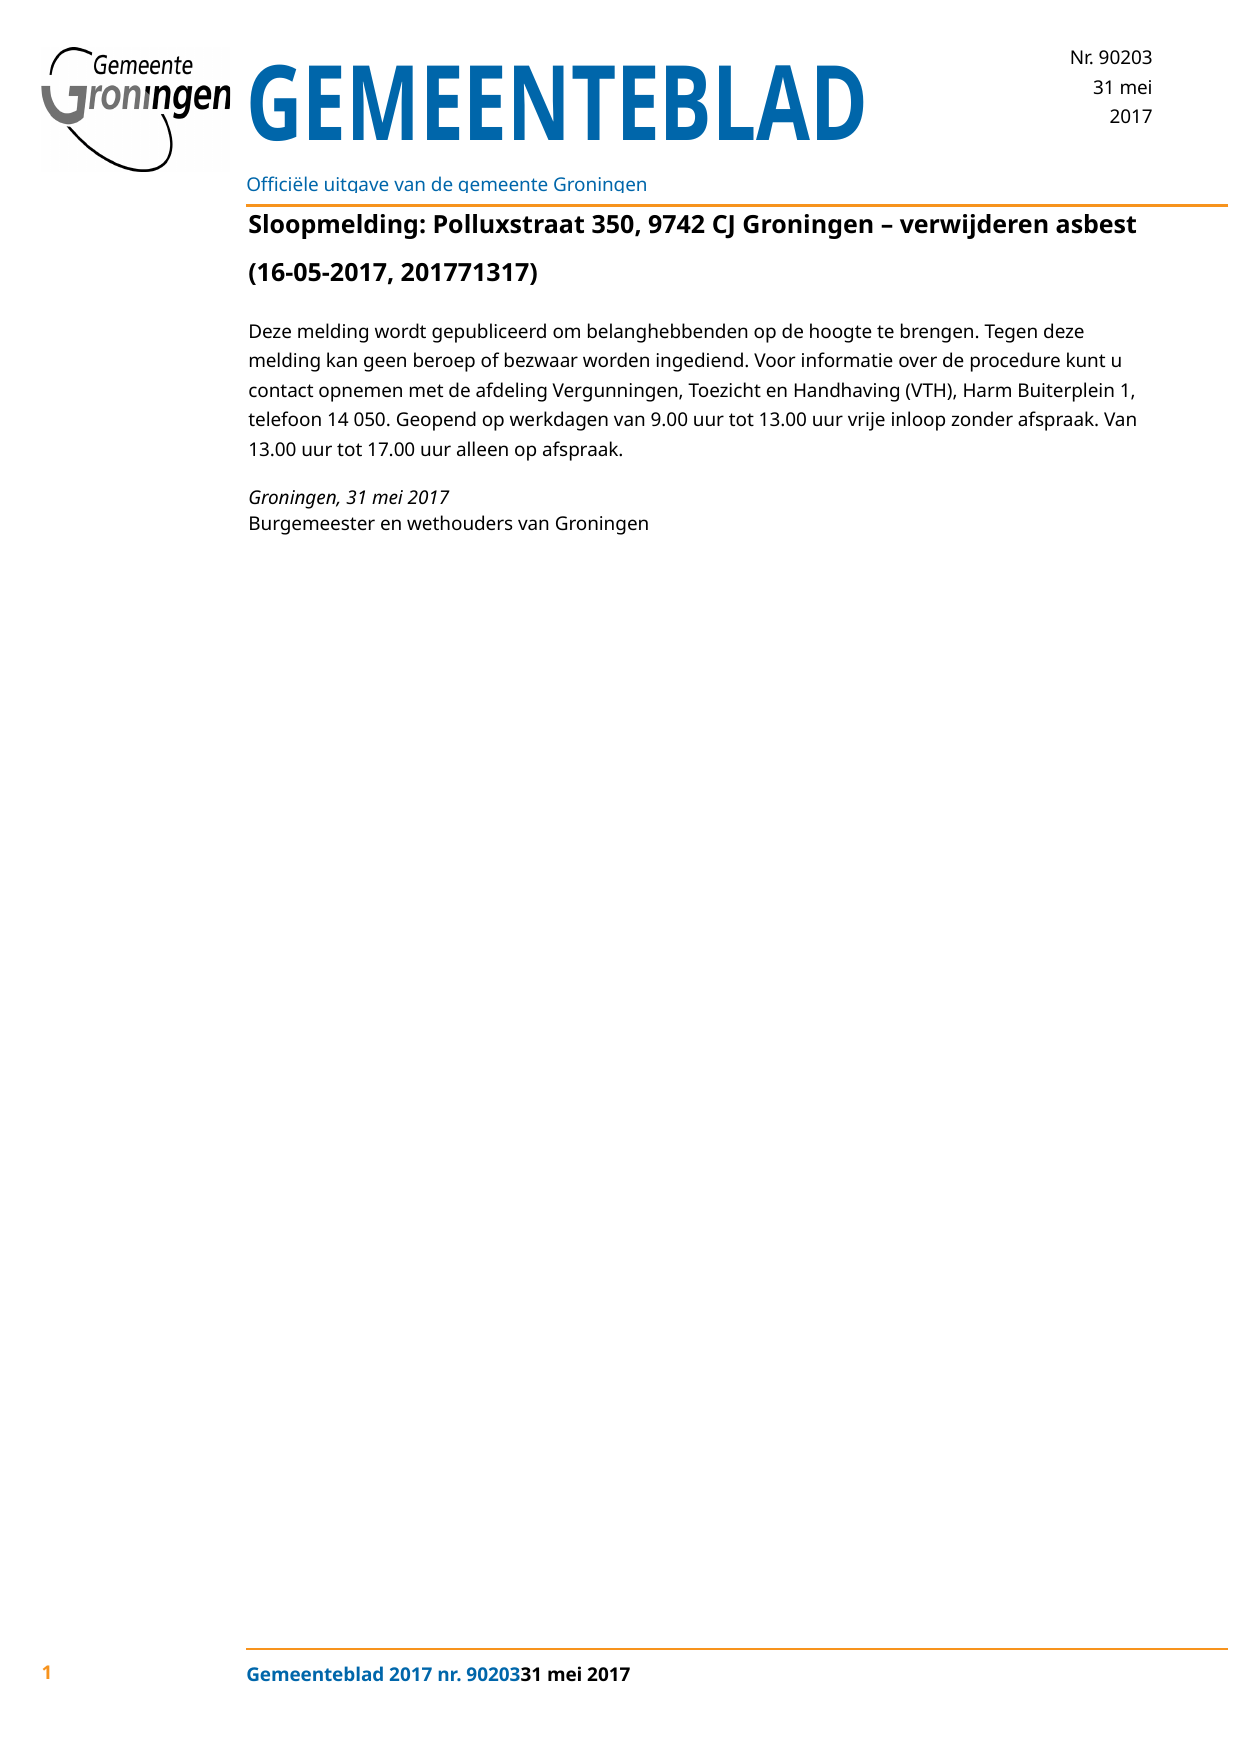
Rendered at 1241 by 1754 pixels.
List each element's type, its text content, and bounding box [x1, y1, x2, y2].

text Burgemeester en wethouders van Groningen [248, 510, 1152, 536]
text Groningen, 31 mei 2017 [248, 484, 1152, 510]
text Sloopmelding: Polluxstraat 350, 9742 CJ Groningen – verwijderen asbest (16-05-2017, 201771317) [248, 207, 1152, 288]
picture [41, 47, 231, 172]
text Deze melding wordt gepubliceerd om belanghebbenden op de hoogte te brengen. Tegen deze melding kan geen beroep of bezwaar worden ingediend. Voor informatie over de procedure kunt u contact opnemen met de afdeling Vergunningen, Toezicht en Handhaving (VTH), Harm Buiterplein 1, telefoon 14 050. Geopend op werkdagen van 9.00 uur tot 13.00 uur vrije inloop zonder afspraak. Van 13.00 uur tot 17.00 uur alleen op afspraak. [248, 318, 1152, 462]
